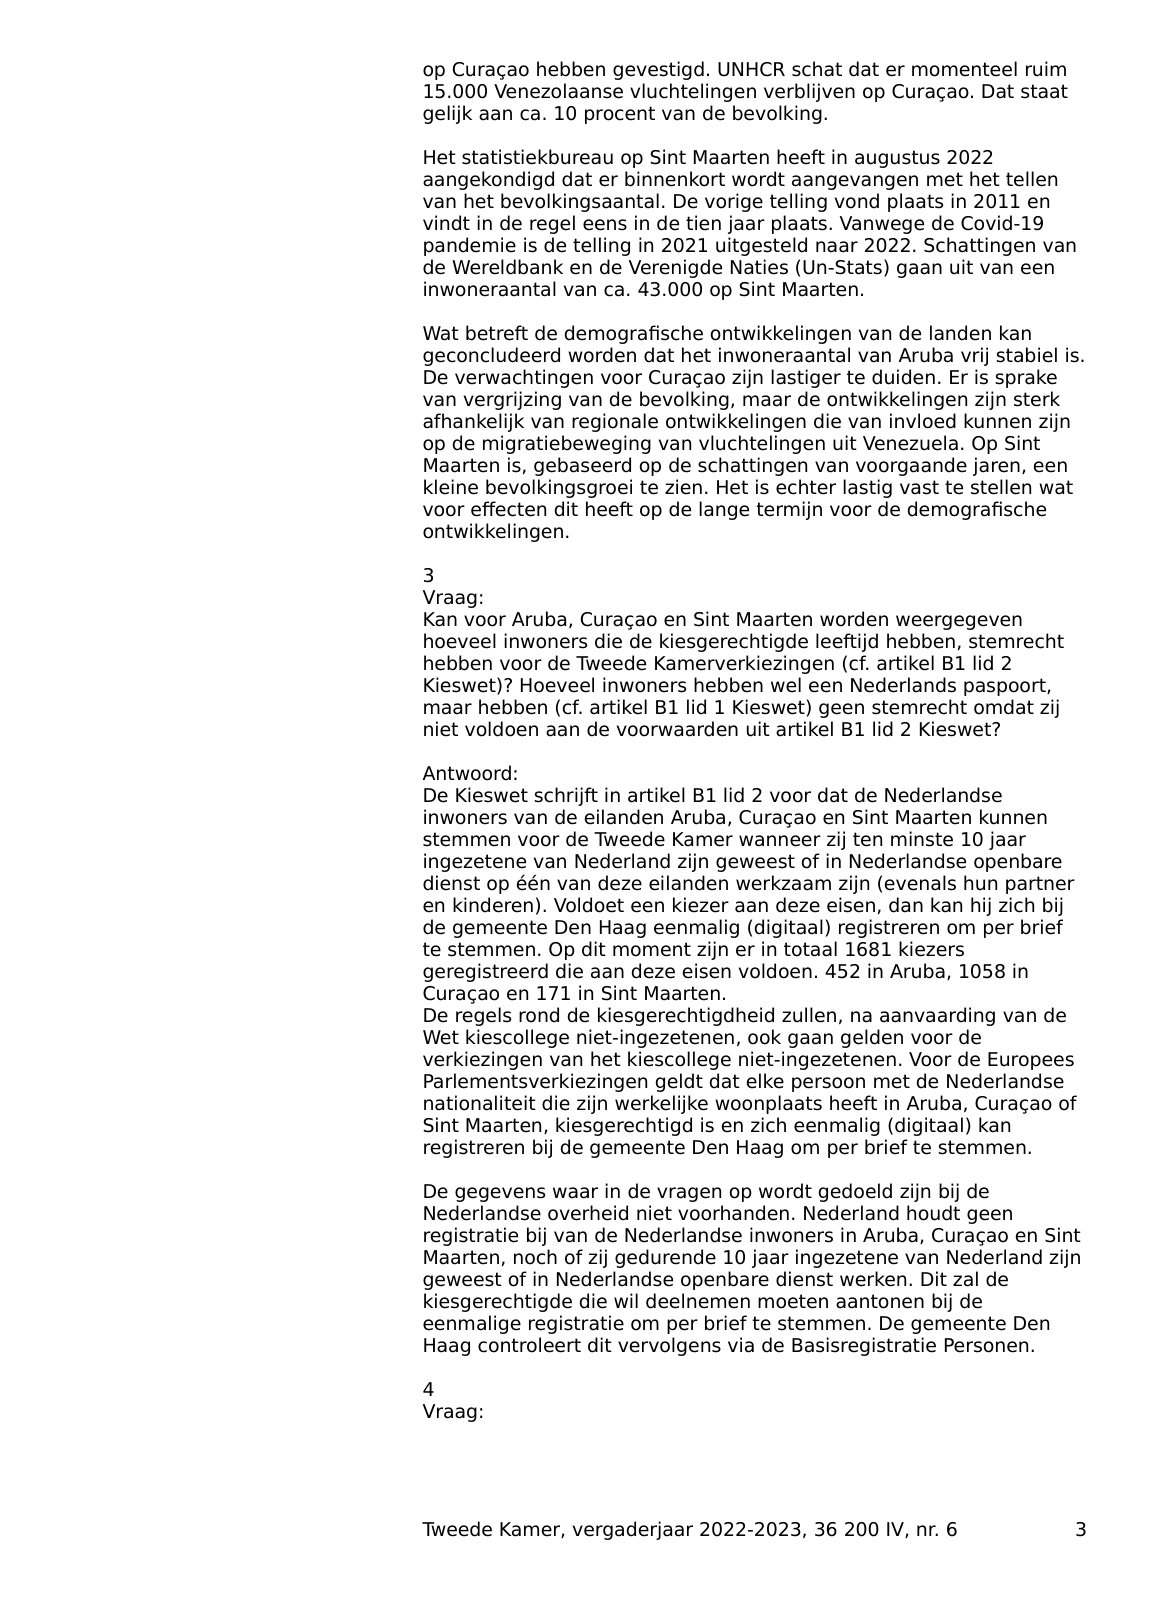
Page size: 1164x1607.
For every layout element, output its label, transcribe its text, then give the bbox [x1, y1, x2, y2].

text op Curaçao hebben gevestigd. UNHCR schat dat er momenteel ruim 15.000 Venezolaanse vluchtelingen verblijven op Curaçao. Dat staat gelijk aan ca. 10 procent van de bevolking. [422, 59, 1087, 125]
text Wat betreft de demografische ontwikkelingen van de landen kan geconcludeerd worden dat het inwoneraantal van Aruba vrij stabiel is. De verwachtingen voor Curaçao zijn lastiger te duiden. Er is sprake van vergrijzing van de bevolking, maar de ontwikkelingen zijn sterk afhankelijk van regionale ontwikkelingen die van invloed kunnen zijn op de migratiebeweging van vluchtelingen uit Venezuela. Op Sint Maarten is, gebaseerd op de schattingen van voorgaande jaren, een kleine bevolkingsgroei te zien. Het is echter lastig vast te stellen wat voor effecten dit heeft op de lange termijn voor de demografische ontwikkelingen. [422, 323, 1087, 543]
text Antwoord: [422, 763, 1087, 785]
text De Kieswet schrijft in artikel B1 lid 2 voor dat de Nederlandse inwoners van de eilanden Aruba, Curaçao en Sint Maarten kunnen stemmen voor de Tweede Kamer wanneer zij ten minste 10 jaar ingezetene van Nederland zijn geweest of in Nederlandse openbare dienst op één van deze eilanden werkzaam zijn (evenals hun partner en kinderen). Voldoet een kiezer aan deze eisen, dan kan hij zich bij de gemeente Den Haag eenmalig (digitaal) registreren om per brief te stemmen. Op dit moment zijn er in totaal 1681 kiezers geregistreerd die aan deze eisen voldoen. 452 in Aruba, 1058 in Curaçao en 171 in Sint Maarten. [422, 785, 1087, 1005]
text De regels rond de kiesgerechtigdheid zullen, na aanvaarding van de Wet kiescollege niet-ingezetenen, ook gaan gelden voor de verkiezingen van het kiescollege niet-ingezetenen. Voor de Europees Parlementsverkiezingen geldt dat elke persoon met de Nederlandse nationaliteit die zijn werkelijke woonplaats heeft in Aruba, Curaçao of Sint Maarten, kiesgerechtigd is en zich eenmalig (digitaal) kan registreren bij de gemeente Den Haag om per brief te stemmen. [422, 1005, 1087, 1159]
text 4 [422, 1379, 1087, 1401]
text Het statistiekbureau op Sint Maarten heeft in augustus 2022 aangekondigd dat er binnenkort wordt aangevangen met het tellen van het bevolkingsaantal. De vorige telling vond plaats in 2011 en vindt in de regel eens in de tien jaar plaats. Vanwege de Covid-19 pandemie is de telling in 2021 uitgesteld naar 2022. Schattingen van de Wereldbank en de Verenigde Naties (Un-Stats) gaan uit van een inwoneraantal van ca. 43.000 op Sint Maarten. [422, 147, 1087, 301]
text De gegevens waar in de vragen op wordt gedoeld zijn bij de Nederlandse overheid niet voorhanden. Nederland houdt geen registratie bij van de Nederlandse inwoners in Aruba, Curaçao en Sint Maarten, noch of zij gedurende 10 jaar ingezetene van Nederland zijn geweest of in Nederlandse openbare dienst werken. Dit zal de kiesgerechtigde die wil deelnemen moeten aantonen bij de eenmalige registratie om per brief te stemmen. De gemeente Den Haag controleert dit vervolgens via de Basisregistratie Personen. [422, 1181, 1087, 1357]
text Vraag: [422, 1401, 1087, 1423]
text Vraag: [422, 587, 1087, 609]
text 3 [422, 565, 1087, 587]
text Kan voor Aruba, Curaçao en Sint Maarten worden weergegeven hoeveel inwoners die de kiesgerechtigde leeftijd hebben, stemrecht hebben voor de Tweede Kamerverkiezingen (cf. artikel B1 lid 2 Kieswet)? Hoeveel inwoners hebben wel een Nederlands paspoort, maar hebben (cf. artikel B1 lid 1 Kieswet) geen stemrecht omdat zij niet voldoen aan de voorwaarden uit artikel B1 lid 2 Kieswet? [422, 609, 1087, 741]
